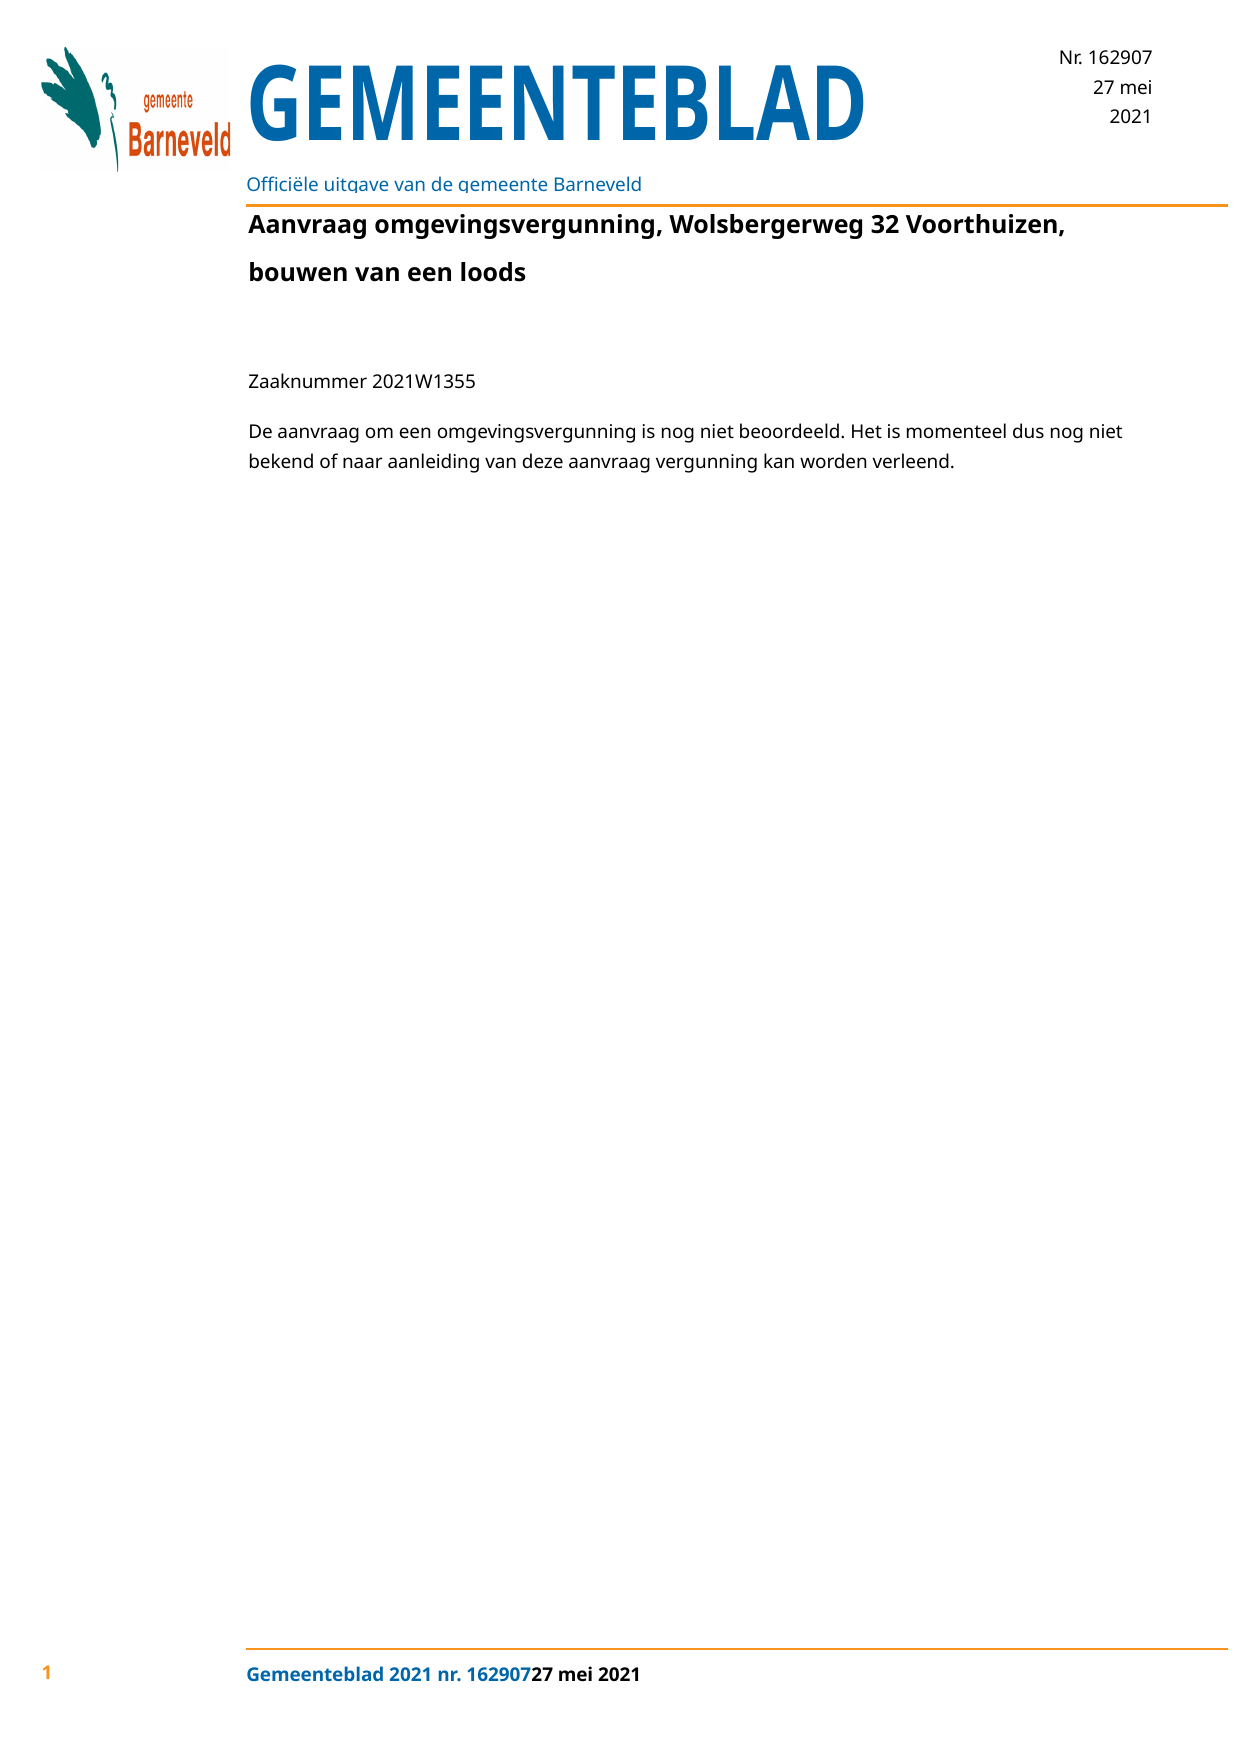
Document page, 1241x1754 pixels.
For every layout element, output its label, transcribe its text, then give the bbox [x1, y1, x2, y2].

text Aanvraag omgevingsvergunning, Wolsbergerweg 32 Voorthuizen, bouwen van een loods [248, 207, 1152, 288]
text Zaaknummer 2021W1355 [248, 368, 1152, 394]
picture [41, 47, 231, 172]
text De aanvraag om een omgevingsvergunning is nog niet beoordeeld. Het is momenteel dus nog niet bekend of naar aanleiding van deze aanvraag vergunning kan worden verleend. [248, 419, 1152, 474]
